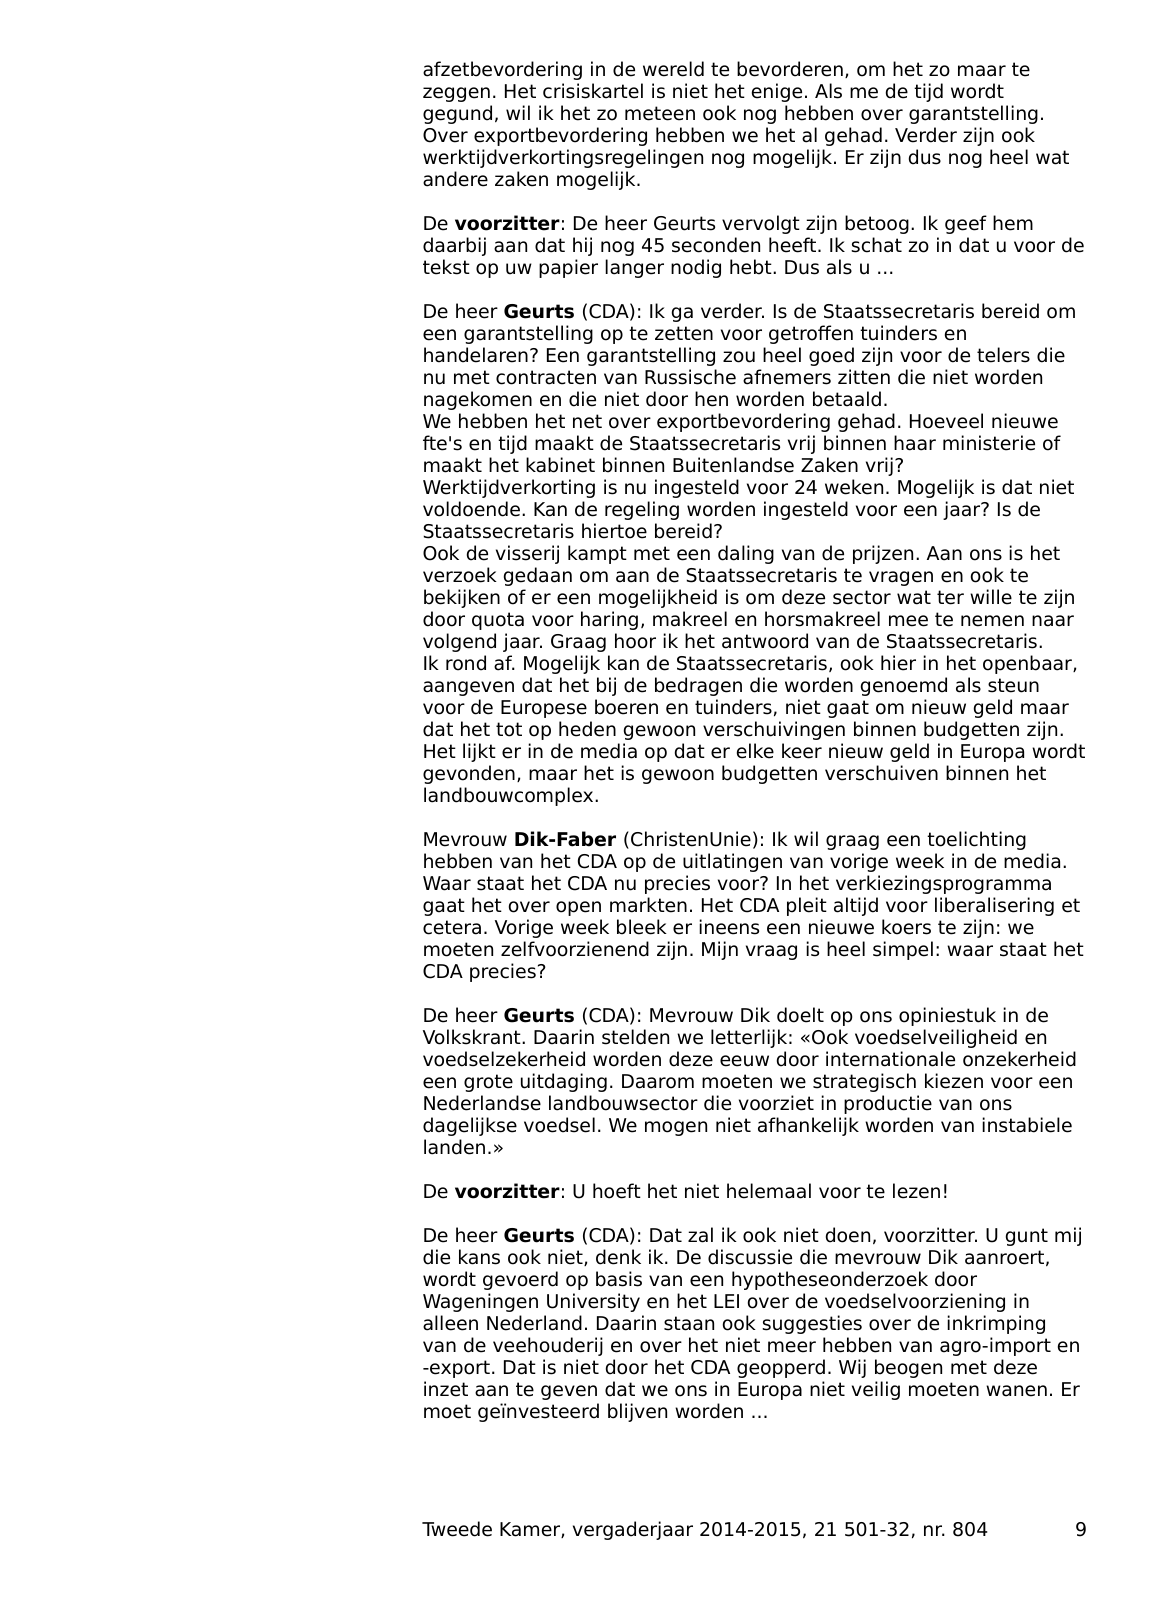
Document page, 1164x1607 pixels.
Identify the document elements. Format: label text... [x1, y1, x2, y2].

text Ook de visserij kampt met een daling van de prijzen. Aan ons is het verzoek gedaan om aan de Staatssecretaris te vragen en ook te bekijken of er een mogelijkheid is om deze sector wat ter wille te zijn door quota voor haring, makreel en horsmakreel mee te nemen naar volgend jaar. Graag hoor ik het antwoord van de Staatssecretaris. [422, 543, 1087, 653]
text De heer Geurts (CDA): Dat zal ik ook niet doen, voorzitter. U gunt mij die kans ook niet, denk ik. De discussie die mevrouw Dik aanroert, wordt gevoerd op basis van een hypotheseonderzoek door Wageningen University en het LEI over de voedselvoorziening in alleen Nederland. Daarin staan ook suggesties over de inkrimping van de veehouderij en over het niet meer hebben van agro-import en -export. Dat is niet door het CDA geopperd. Wij beogen met deze inzet aan te geven dat we ons in Europa niet veilig moeten wanen. Er moet geïnvesteerd blijven worden ... [422, 1225, 1087, 1423]
text We hebben het net over exportbevordering gehad. Hoeveel nieuwe fte's en tijd maakt de Staatssecretaris vrij binnen haar ministerie of maakt het kabinet binnen Buitenlandse Zaken vrij? [422, 411, 1087, 477]
text De voorzitter: U hoeft het niet helemaal voor te lezen! [422, 1181, 1087, 1203]
text afzetbevordering in de wereld te bevorderen, om het zo maar te zeggen. Het crisiskartel is niet het enige. Als me de tijd wordt gegund, wil ik het zo meteen ook nog hebben over garantstelling. Over exportbevordering hebben we het al gehad. Verder zijn ook werktijdverkortingsregelingen nog mogelijk. Er zijn dus nog heel wat andere zaken mogelijk. [422, 59, 1087, 191]
text De heer Geurts (CDA): Mevrouw Dik doelt op ons opiniestuk in de Volkskrant. Daarin stelden we letterlijk: «Ook voedselveiligheid en voedselzekerheid worden deze eeuw door internationale onzekerheid een grote uitdaging. Daarom moeten we strategisch kiezen voor een Nederlandse landbouwsector die voorziet in productie van ons dagelijkse voedsel. We mogen niet afhankelijk worden van instabiele landen.» [422, 1005, 1087, 1159]
text De heer Geurts (CDA): Ik ga verder. Is de Staatssecretaris bereid om een garantstelling op te zetten voor getroffen tuinders en handelaren? Een garantstelling zou heel goed zijn voor de telers die nu met contracten van Russische afnemers zitten die niet worden nagekomen en die niet door hen worden betaald. [422, 301, 1087, 411]
text Werktijdverkorting is nu ingesteld voor 24 weken. Mogelijk is dat niet voldoende. Kan de regeling worden ingesteld voor een jaar? Is de Staatssecretaris hiertoe bereid? [422, 477, 1087, 543]
text Ik rond af. Mogelijk kan de Staatssecretaris, ook hier in het openbaar, aangeven dat het bij de bedragen die worden genoemd als steun voor de Europese boeren en tuinders, niet gaat om nieuw geld maar dat het tot op heden gewoon verschuivingen binnen budgetten zijn. Het lijkt er in de media op dat er elke keer nieuw geld in Europa wordt gevonden, maar het is gewoon budgetten verschuiven binnen het landbouwcomplex. [422, 653, 1087, 807]
text Mevrouw Dik-Faber (ChristenUnie): Ik wil graag een toelichting hebben van het CDA op de uitlatingen van vorige week in de media. Waar staat het CDA nu precies voor? In het verkiezingsprogramma gaat het over open markten. Het CDA pleit altijd voor liberalisering et cetera. Vorige week bleek er ineens een nieuwe koers te zijn: we moeten zelfvoorzienend zijn. Mijn vraag is heel simpel: waar staat het CDA precies? [422, 829, 1087, 983]
text De voorzitter: De heer Geurts vervolgt zijn betoog. Ik geef hem daarbij aan dat hij nog 45 seconden heeft. Ik schat zo in dat u voor de tekst op uw papier langer nodig hebt. Dus als u ... [422, 213, 1087, 279]
